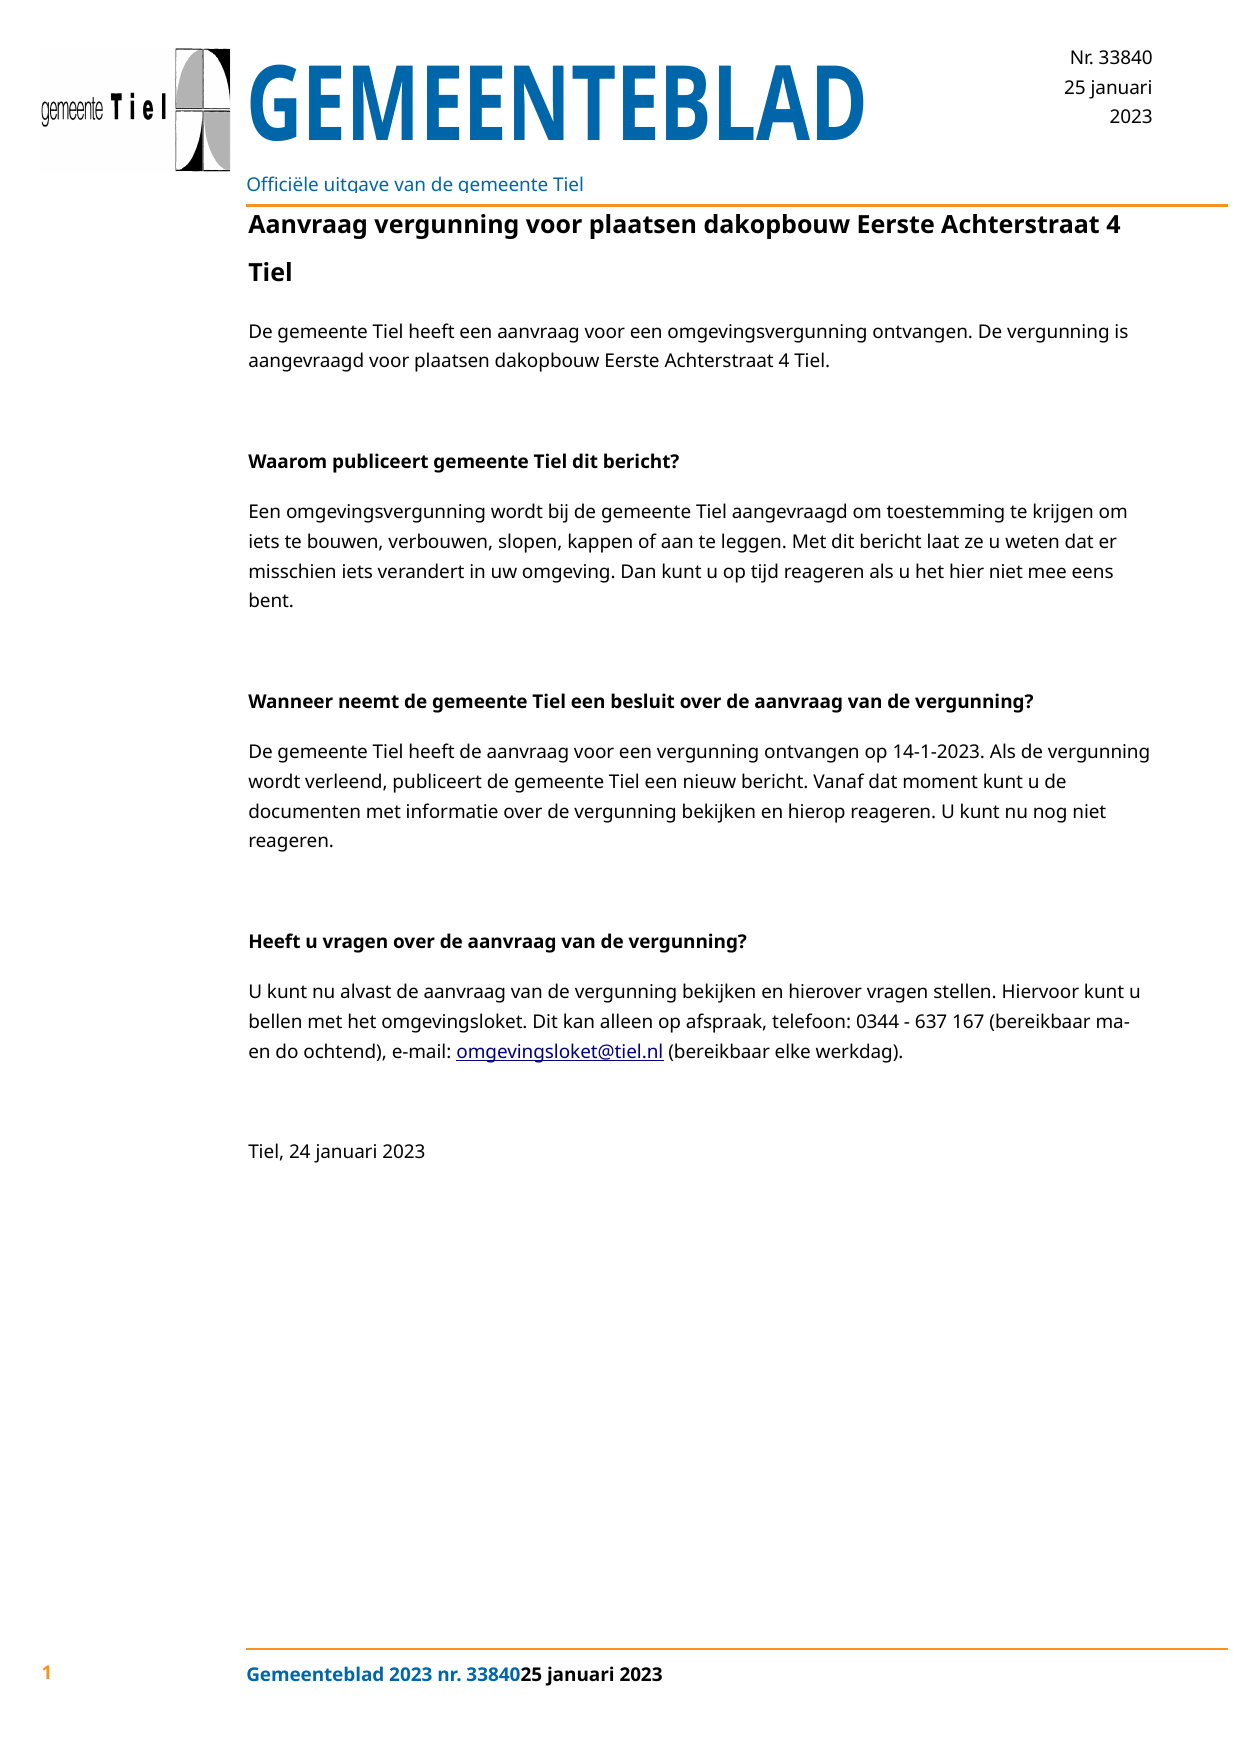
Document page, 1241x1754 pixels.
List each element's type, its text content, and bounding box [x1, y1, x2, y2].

text De gemeente Tiel heeft een aanvraag voor een omgevingsvergunning ontvangen. De vergunning is aangevraagd voor plaatsen dakopbouw Eerste Achterstraat 4 Tiel. [248, 318, 1152, 373]
text U kunt nu alvast de aanvraag van de vergunning bekijken en hierover vragen stellen. Hiervoor kunt u bellen met het omgevingsloket. Dit kan alleen op afspraak, telefoon: 0344 - 637 167 (bereikbaar ma-en do ochtend), e-mail: omgevingsloket@tiel.nl (bereikbaar elke werkdag). [248, 979, 1152, 1064]
text Een omgevingsvergunning wordt bij de gemeente Tiel aangevraagd om toestemming te krijgen om iets te bouwen, verbouwen, slopen, kappen of aan te leggen. Met dit bericht laat ze u weten dat er misschien iets verandert in uw omgeving. Dan kunt u op tijd reageren als u het hier niet mee eens bent. [248, 499, 1152, 613]
text Aanvraag vergunning voor plaatsen dakopbouw Eerste Achterstraat 4 Tiel [248, 207, 1152, 288]
text Heeft u vragen over de aanvraag van de vergunning? [248, 928, 1152, 954]
text Waarom publiceert gemeente Tiel dit bericht? [248, 448, 1152, 474]
picture [41, 47, 231, 172]
text De gemeente Tiel heeft de aanvraag voor een vergunning ontvangen op 14-1-2023. Als de vergunning wordt verleend, publiceert de gemeente Tiel een nieuw bericht. Vanaf dat moment kunt u de documenten met informatie over de vergunning bekijken en hierop reageren. U kunt nu nog niet reageren. [248, 739, 1152, 853]
text Tiel, 24 januari 2023 [248, 1139, 1152, 1164]
text Wanneer neemt de gemeente Tiel een besluit over de aanvraag van de vergunning? [248, 688, 1152, 714]
